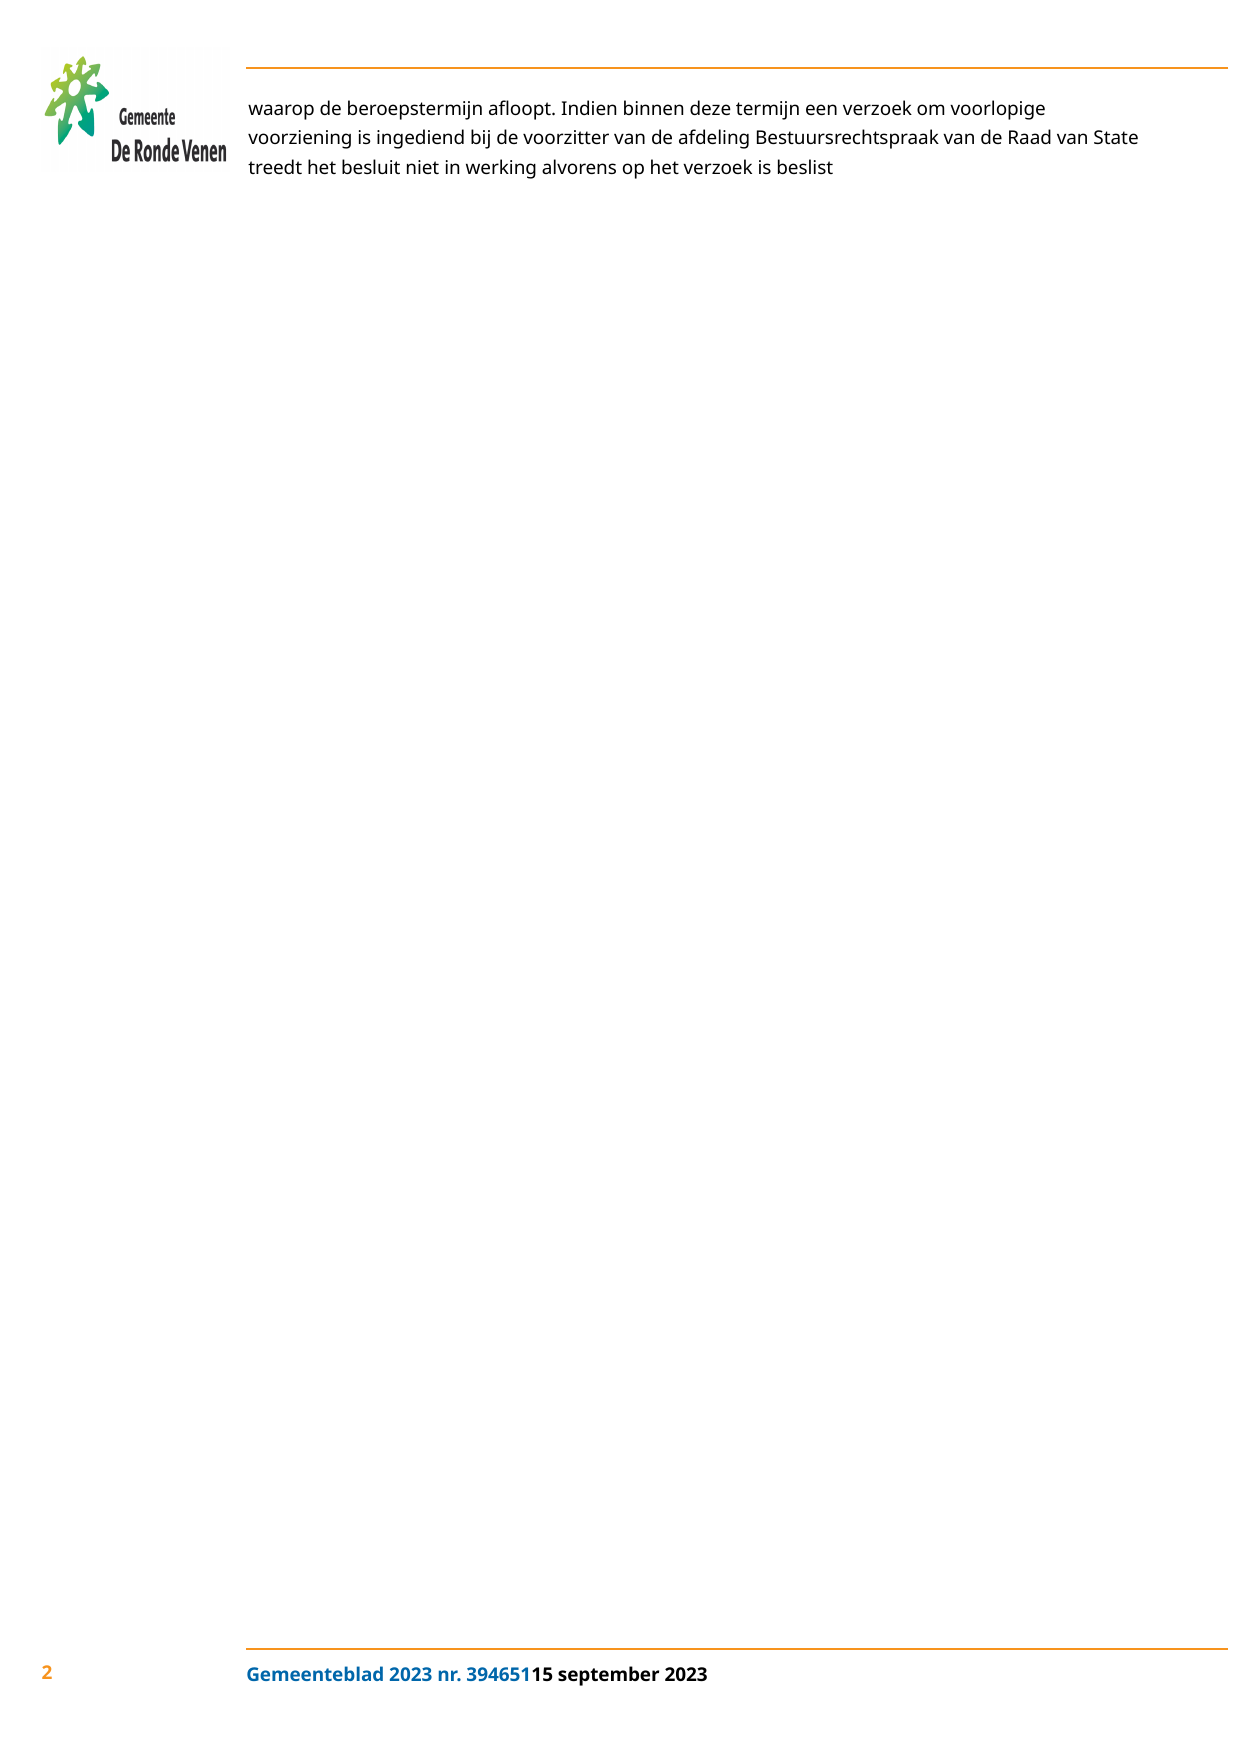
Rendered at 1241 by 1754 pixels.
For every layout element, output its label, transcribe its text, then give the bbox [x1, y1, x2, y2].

picture [41, 47, 231, 172]
text waarop de beroepstermijn afloopt. Indien binnen deze termijn een verzoek om voorlopige voorziening is ingediend bij de voorzitter van de afdeling Bestuursrechtspraak van de Raad van State treedt het besluit niet in werking alvorens op het verzoek is beslist [248, 95, 1152, 180]
